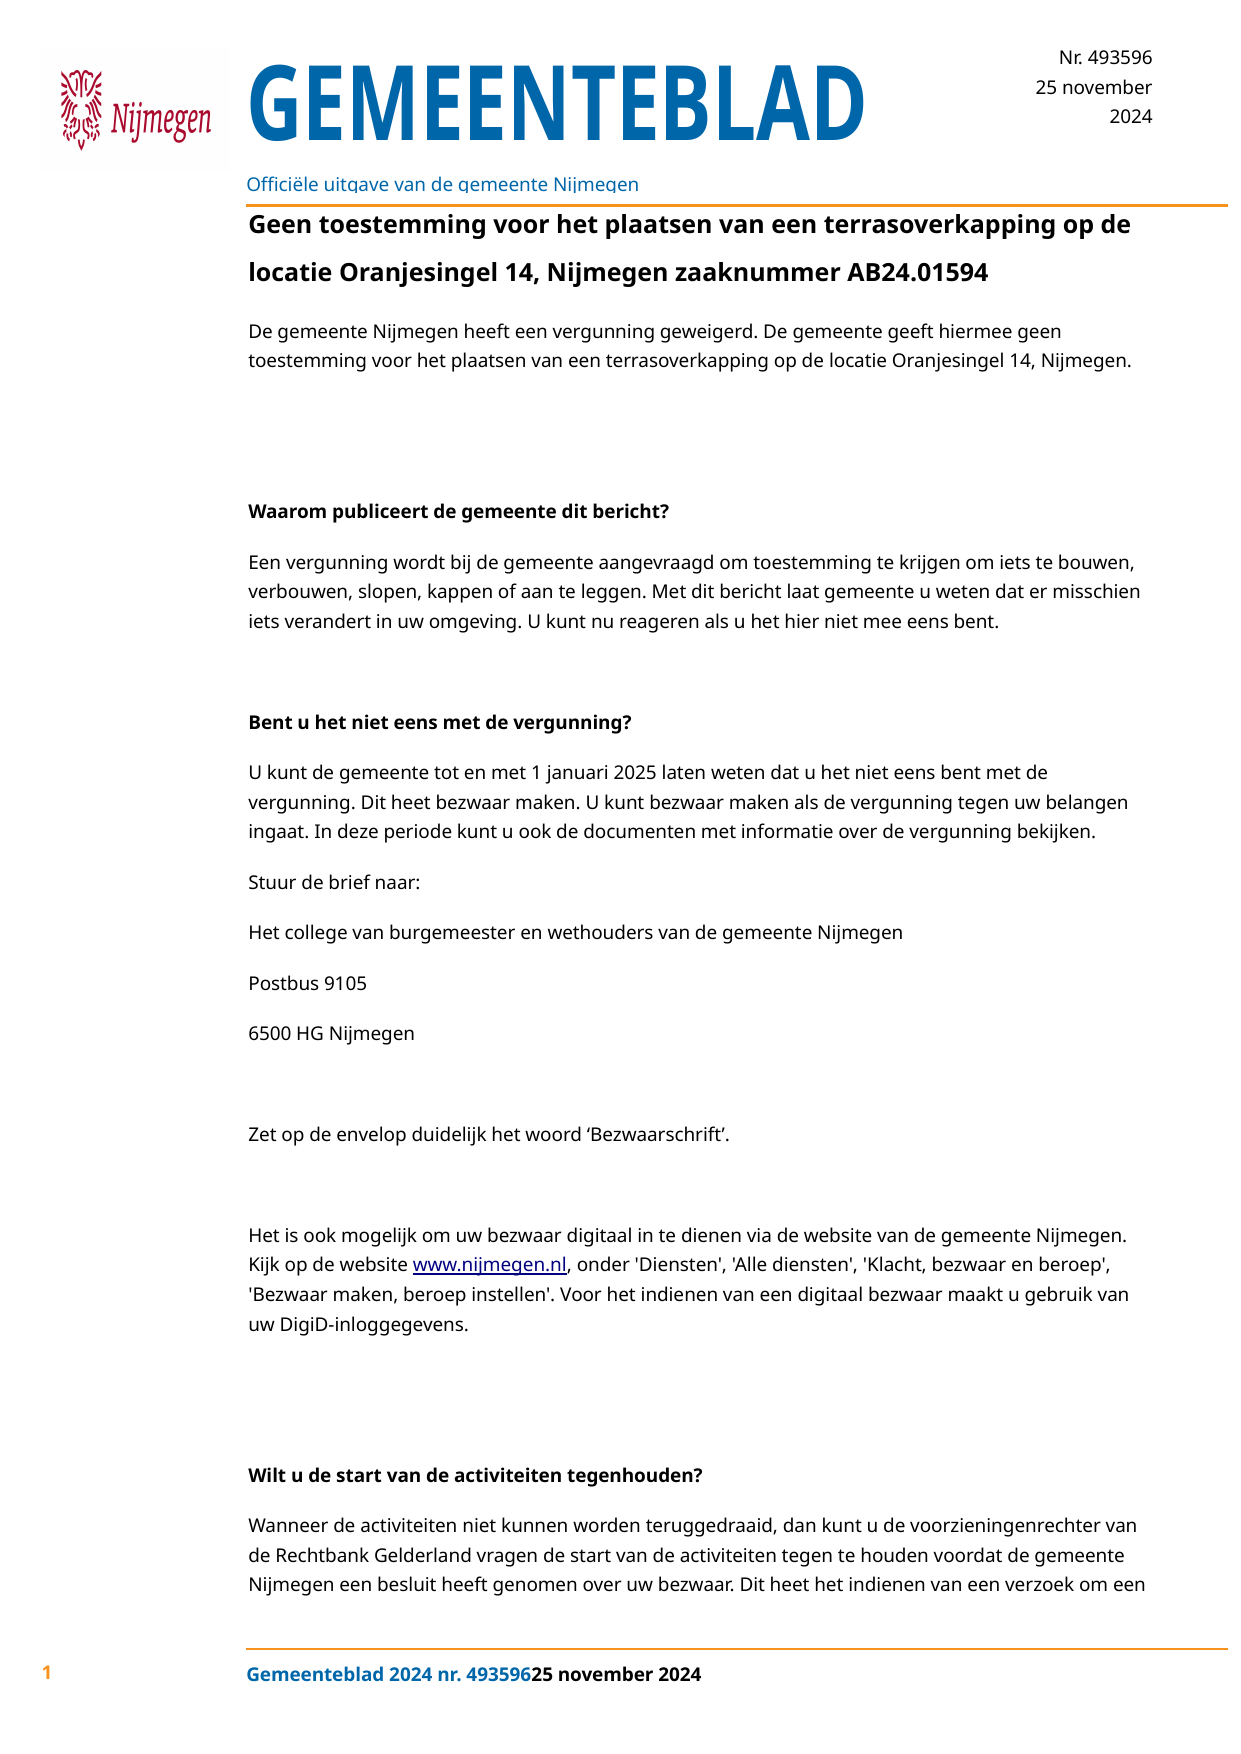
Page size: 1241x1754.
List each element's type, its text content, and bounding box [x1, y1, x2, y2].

text Wanneer de activiteiten niet kunnen worden teruggedraaid, dan kunt u de voorzieningenrechter van de Rechtbank Gelderland vragen de start van de activiteiten tegen te houden voordat de gemeente Nijmegen een besluit heeft genomen over uw bezwaar. Dit heet het indienen van een verzoek om een [248, 1512, 1152, 1597]
text Waarom publiceert de gemeente dit bericht? [248, 499, 1152, 524]
text U kunt de gemeente tot en met 1 januari 2025 laten weten dat u het niet eens bent met de vergunning. Dit heet bezwaar maken. U kunt bezwaar maken als de vergunning tegen uw belangen ingaat. In deze periode kunt u ook de documenten met informatie over de vergunning bekijken. [248, 759, 1152, 844]
text Het is ook mogelijk om uw bezwaar digitaal in te dienen via de website van de gemeente Nijmegen. Kijk op de website www.nijmegen.nl, onder 'Diensten', 'Alle diensten', 'Klacht, bezwaar en beroep', 'Bezwaar maken, beroep instellen'. Voor het indienen van een digitaal bezwaar maakt u gebruik van uw DigiD-inloggegevens. [248, 1222, 1152, 1337]
text Het college van burgemeester en wethouders van de gemeente Nijmegen [248, 919, 1152, 945]
text Stuur de brief naar: [248, 869, 1152, 895]
text Zet op de envelop duidelijk het woord ‘Bezwaarschrift’. [248, 1121, 1152, 1147]
picture [41, 47, 231, 172]
text Wilt u de start van de activiteiten tegenhouden? [248, 1462, 1152, 1488]
text 6500 HG Nijmegen [248, 1020, 1152, 1046]
text Postbus 9105 [248, 970, 1152, 996]
text Geen toestemming voor het plaatsen van een terrasoverkapping op de locatie Oranjesingel 14, Nijmegen zaaknummer AB24.01594 [248, 207, 1152, 288]
text Een vergunning wordt bij de gemeente aangevraagd om toestemming te krijgen om iets te bouwen, verbouwen, slopen, kappen of aan te leggen. Met dit bericht laat gemeente u weten dat er misschien iets verandert in uw omgeving. U kunt nu reageren als u het hier niet mee eens bent. [248, 549, 1152, 634]
text Bent u het niet eens met de vergunning? [248, 709, 1152, 735]
text De gemeente Nijmegen heeft een vergunning geweigerd. De gemeente geeft hiermee geen toestemming voor het plaatsen van een terrasoverkapping op de locatie Oranjesingel 14, Nijmegen. [248, 318, 1152, 373]
